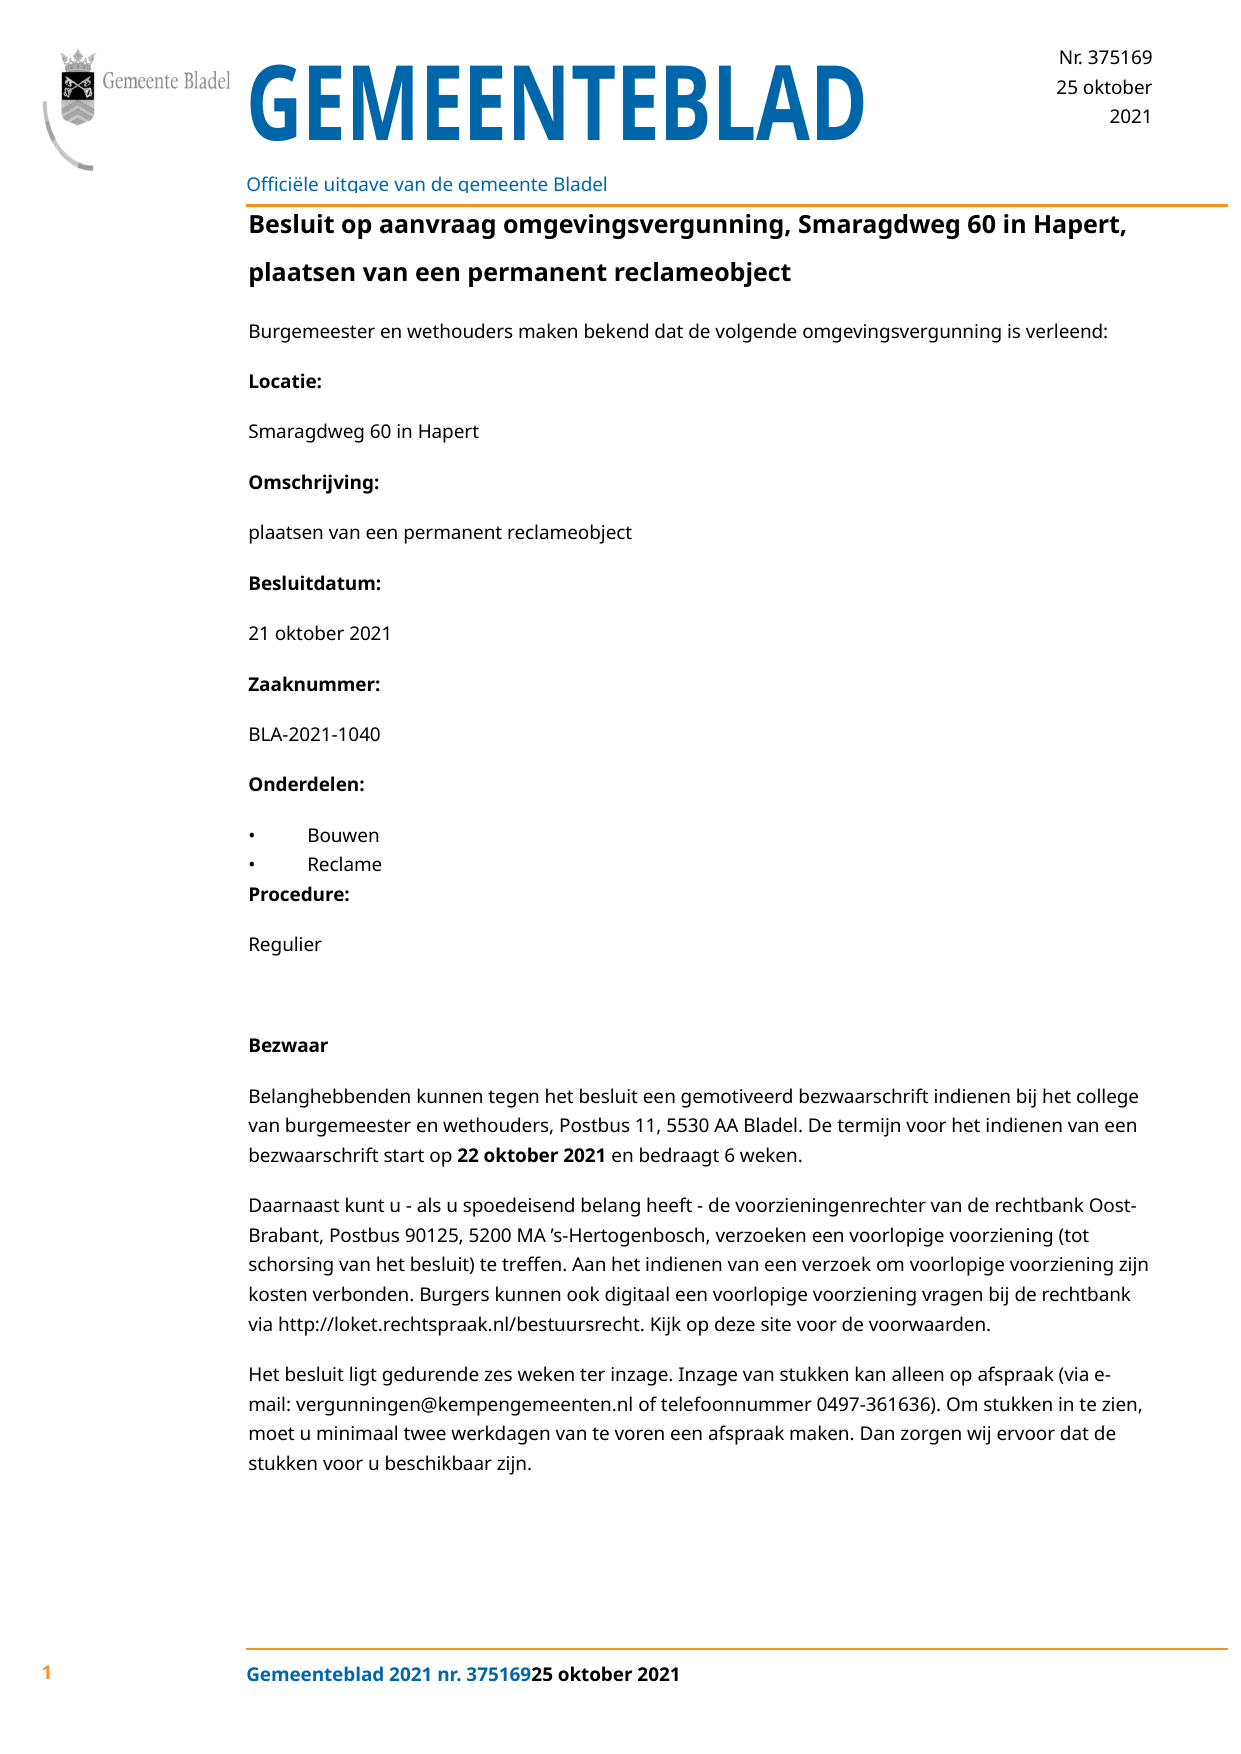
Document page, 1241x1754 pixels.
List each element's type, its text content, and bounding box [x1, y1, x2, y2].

text Locatie: [248, 368, 1152, 394]
text Smaragdweg 60 in Hapert [248, 419, 1152, 444]
text Regulier [248, 932, 1152, 957]
text Bezwaar [248, 1032, 1152, 1058]
list Reclame [248, 852, 1152, 877]
text Besluitdatum: [248, 570, 1152, 596]
text Belanghebbenden kunnen tegen het besluit een gemotiveerd bezwaarschrift indienen bij het college van burgemeester en wethouders, Postbus 11, 5530 AA Bladel. De termijn voor het indienen van een bezwaarschrift start op 22 oktober 2021 en bedraagt 6 weken. [248, 1083, 1152, 1168]
text Procedure: [248, 881, 1152, 907]
text Het besluit ligt gedurende zes weken ter inzage. Inzage van stukken kan alleen op afspraak (via e-mail: vergunningen@kempengemeenten.nl of telefoonnummer 0497-361636). Om stukken in te zien, moet u minimaal twee werkdagen van te voren een afspraak maken. Dan zorgen wij ervoor dat de stukken voor u beschikbaar zijn. [248, 1361, 1152, 1476]
text Onderdelen: [248, 772, 1152, 797]
text Omschrijving: [248, 469, 1152, 495]
list Bouwen [248, 822, 1152, 848]
picture [41, 47, 231, 172]
text Zaaknummer: [248, 671, 1152, 697]
text Daarnaast kunt u - als u spoedeisend belang heeft - de voorzieningenrechter van de rechtbank Oost-Brabant, Postbus 90125, 5200 MA ’s-Hertogenbosch, verzoeken een voorlopige voorziening (tot schorsing van het besluit) te treffen. Aan het indienen van een verzoek om voorlopige voorziening zijn kosten verbonden. Burgers kunnen ook digitaal een voorlopige voorziening vragen bij de rechtbank via http://loket.rechtspraak.nl/bestuursrecht. Kijk op deze site voor de voorwaarden. [248, 1192, 1152, 1337]
text Burgemeester en wethouders maken bekend dat de volgende omgevingsvergunning is verleend: [248, 318, 1152, 344]
text Besluit op aanvraag omgevingsvergunning, Smaragdweg 60 in Hapert, plaatsen van een permanent reclameobject [248, 207, 1152, 288]
text BLA-2021-1040 [248, 721, 1152, 747]
text 21 oktober 2021 [248, 620, 1152, 646]
text plaatsen van een permanent reclameobject [248, 519, 1152, 545]
